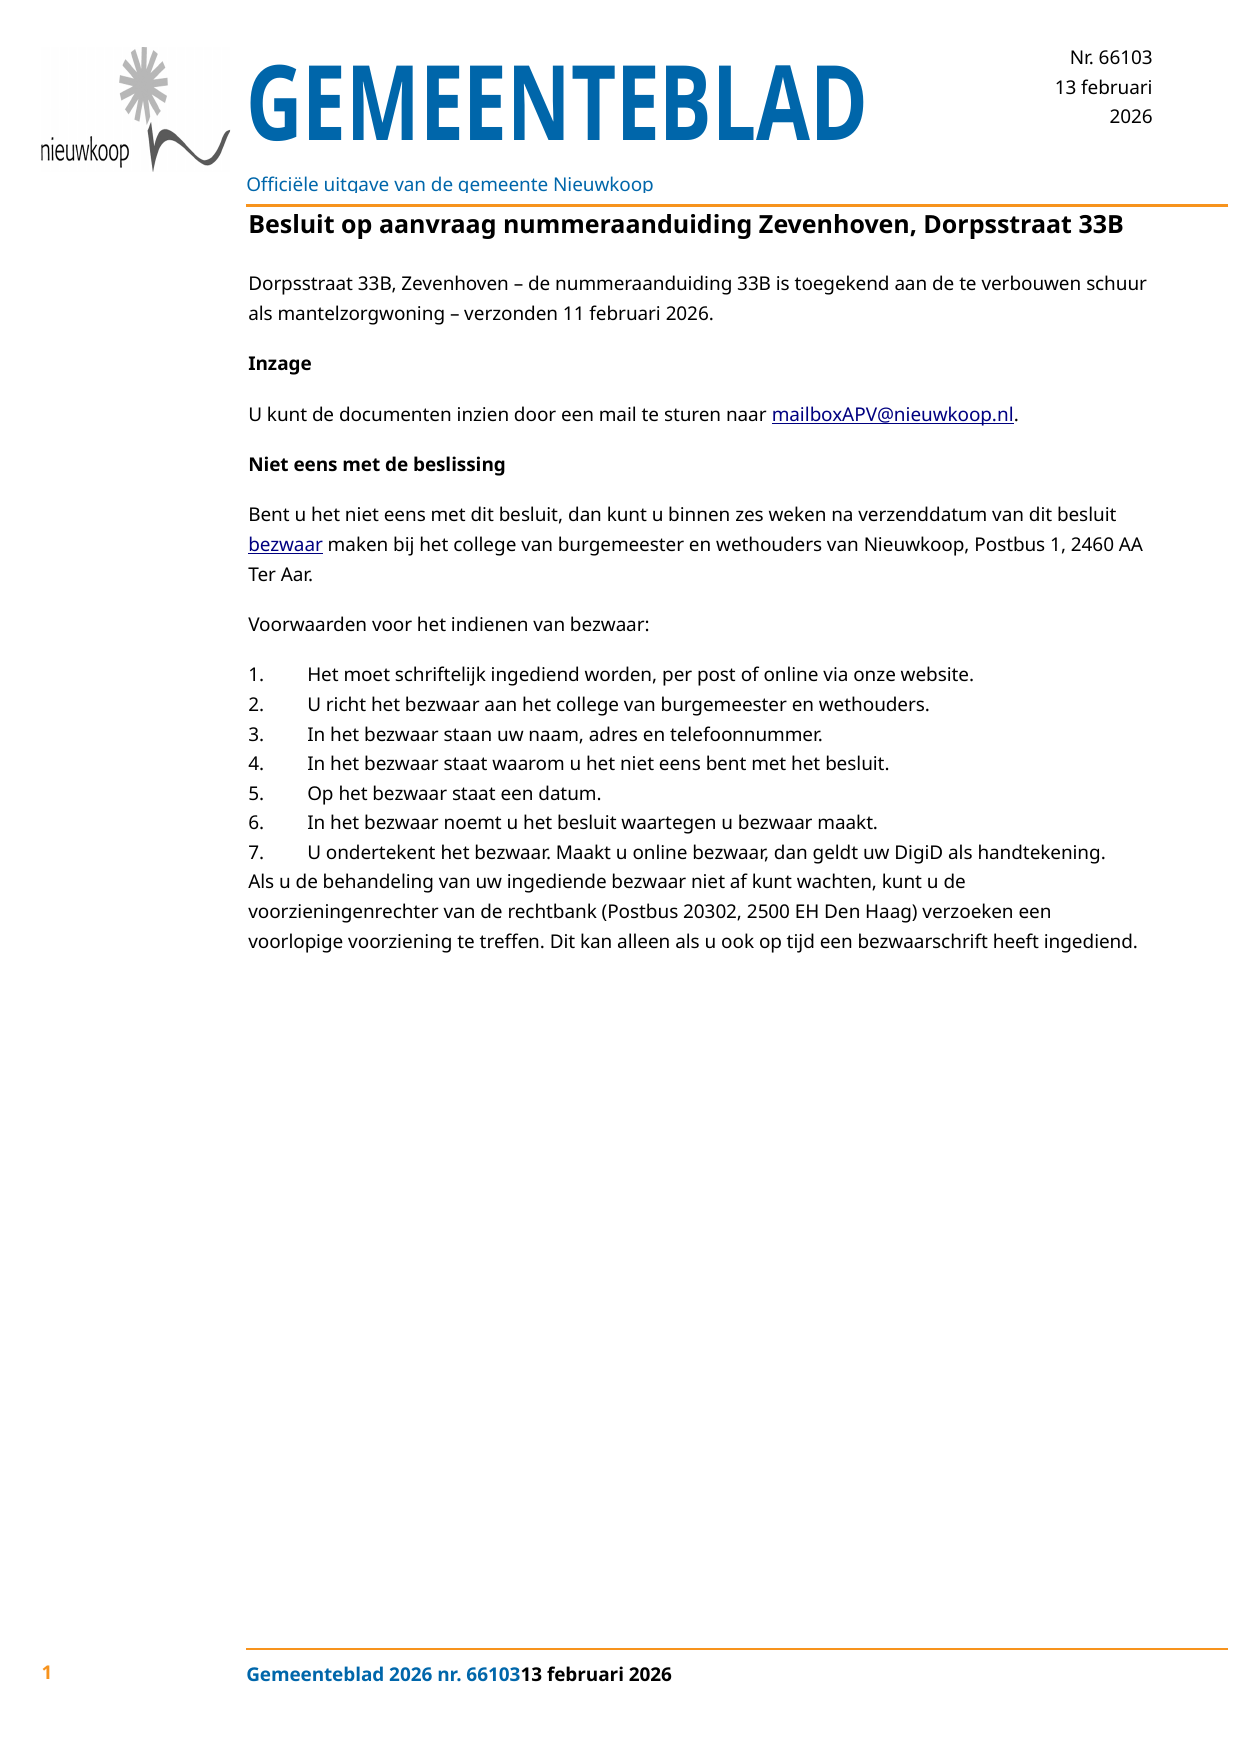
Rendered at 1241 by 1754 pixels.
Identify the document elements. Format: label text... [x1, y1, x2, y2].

text Niet eens met de beslissing [248, 451, 1152, 477]
list Op het bezwaar staat een datum. [248, 780, 1152, 806]
list In het bezwaar staan uw naam, adres en telefoonnummer. [248, 721, 1152, 746]
text Besluit op aanvraag nummeraanduiding Zevenhoven, Dorpsstraat 33B [248, 207, 1152, 241]
list U ondertekent het bezwaar. Maakt u online bezwaar, dan geldt uw DigiD als handtekening. [248, 839, 1152, 865]
text Als u de behandeling van uw ingediende bezwaar niet af kunt wachten, kunt u de voorzieningenrechter van de rechtbank (Postbus 20302, 2500 EH Den Haag) verzoeken een voorlopige voorziening te treffen. Dit kan alleen als u ook op tijd een bezwaarschrift heeft ingediend. [248, 869, 1152, 953]
list U richt het bezwaar aan het college van burgemeester en wethouders. [248, 691, 1152, 717]
text Voorwaarden voor het indienen van bezwaar: [248, 611, 1152, 637]
text Inzage [248, 350, 1152, 376]
list In het bezwaar noemt u het besluit waartegen u bezwaar maakt. [248, 809, 1152, 835]
text Dorpsstraat 33B, Zevenhoven – de nummeraanduiding 33B is toegekend aan de te verbouwen schuur als mantelzorgwoning – verzonden 11 februari 2026. [248, 270, 1152, 326]
list Het moet schriftelijk ingediend worden, per post of online via onze website. [248, 662, 1152, 687]
text Bent u het niet eens met dit besluit, dan kunt u binnen zes weken na verzenddatum van dit besluit bezwaar maken bij het college van burgemeester en wethouders van Nieuwkoop, Postbus 1, 2460 AA Ter Aar. [248, 502, 1152, 586]
picture [41, 47, 231, 172]
list In het bezwaar staat waarom u het niet eens bent met het besluit. [248, 750, 1152, 776]
text U kunt de documenten inzien door een mail te sturen naar mailboxAPV@nieuwkoop.nl. [248, 401, 1152, 426]
